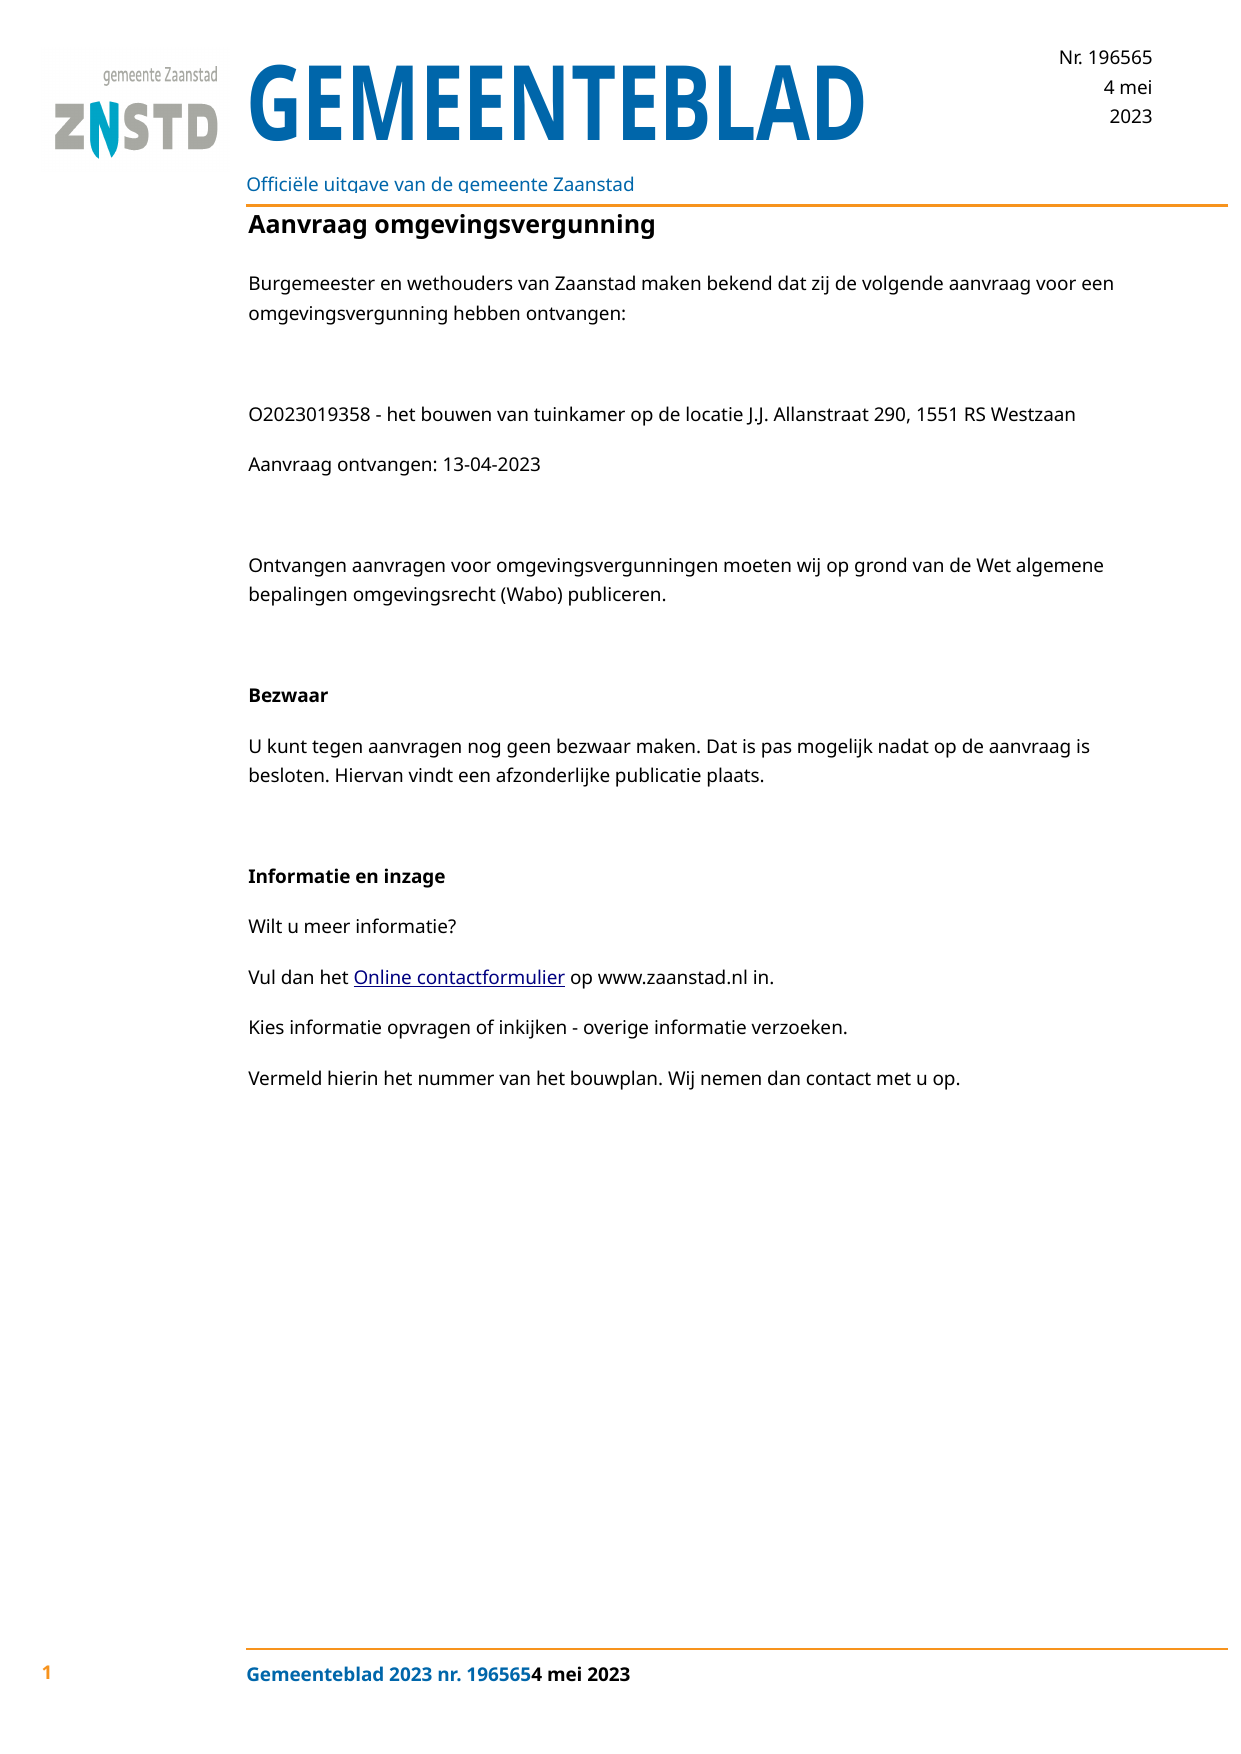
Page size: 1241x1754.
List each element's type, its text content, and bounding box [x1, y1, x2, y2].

text Vermeld hierin het nummer van het bouwplan. Wij nemen dan contact met u op. [248, 1065, 1152, 1091]
text O2023019358 - het bouwen van tuinkamer op de locatie J.J. Allanstraat 290, 1551 RS Westzaan [248, 401, 1152, 426]
text Burgemeester en wethouders van Zaanstad maken bekend dat zij de volgende aanvraag voor een omgevingsvergunning hebben ontvangen: [248, 270, 1152, 326]
text Bezwaar [248, 682, 1152, 708]
text Wilt u meer informatie? [248, 914, 1152, 939]
text Aanvraag omgevingsvergunning [248, 207, 1152, 241]
text Vul dan het Online contactformulier op www.zaanstad.nl in. [248, 964, 1152, 990]
text Ontvangen aanvragen voor omgevingsvergunningen moeten wij op grond van de Wet algemene bepalingen omgevingsrecht (Wabo) publiceren. [248, 552, 1152, 607]
picture [41, 47, 231, 172]
text U kunt tegen aanvragen nog geen bezwaar maken. Dat is pas mogelijk nadat op de aanvraag is besloten. Hiervan vindt een afzonderlijke publicatie plaats. [248, 733, 1152, 788]
text Informatie en inzage [248, 863, 1152, 889]
text Kies informatie opvragen of inkijken - overige informatie verzoeken. [248, 1014, 1152, 1040]
text Aanvraag ontvangen: 13-04-2023 [248, 451, 1152, 477]
